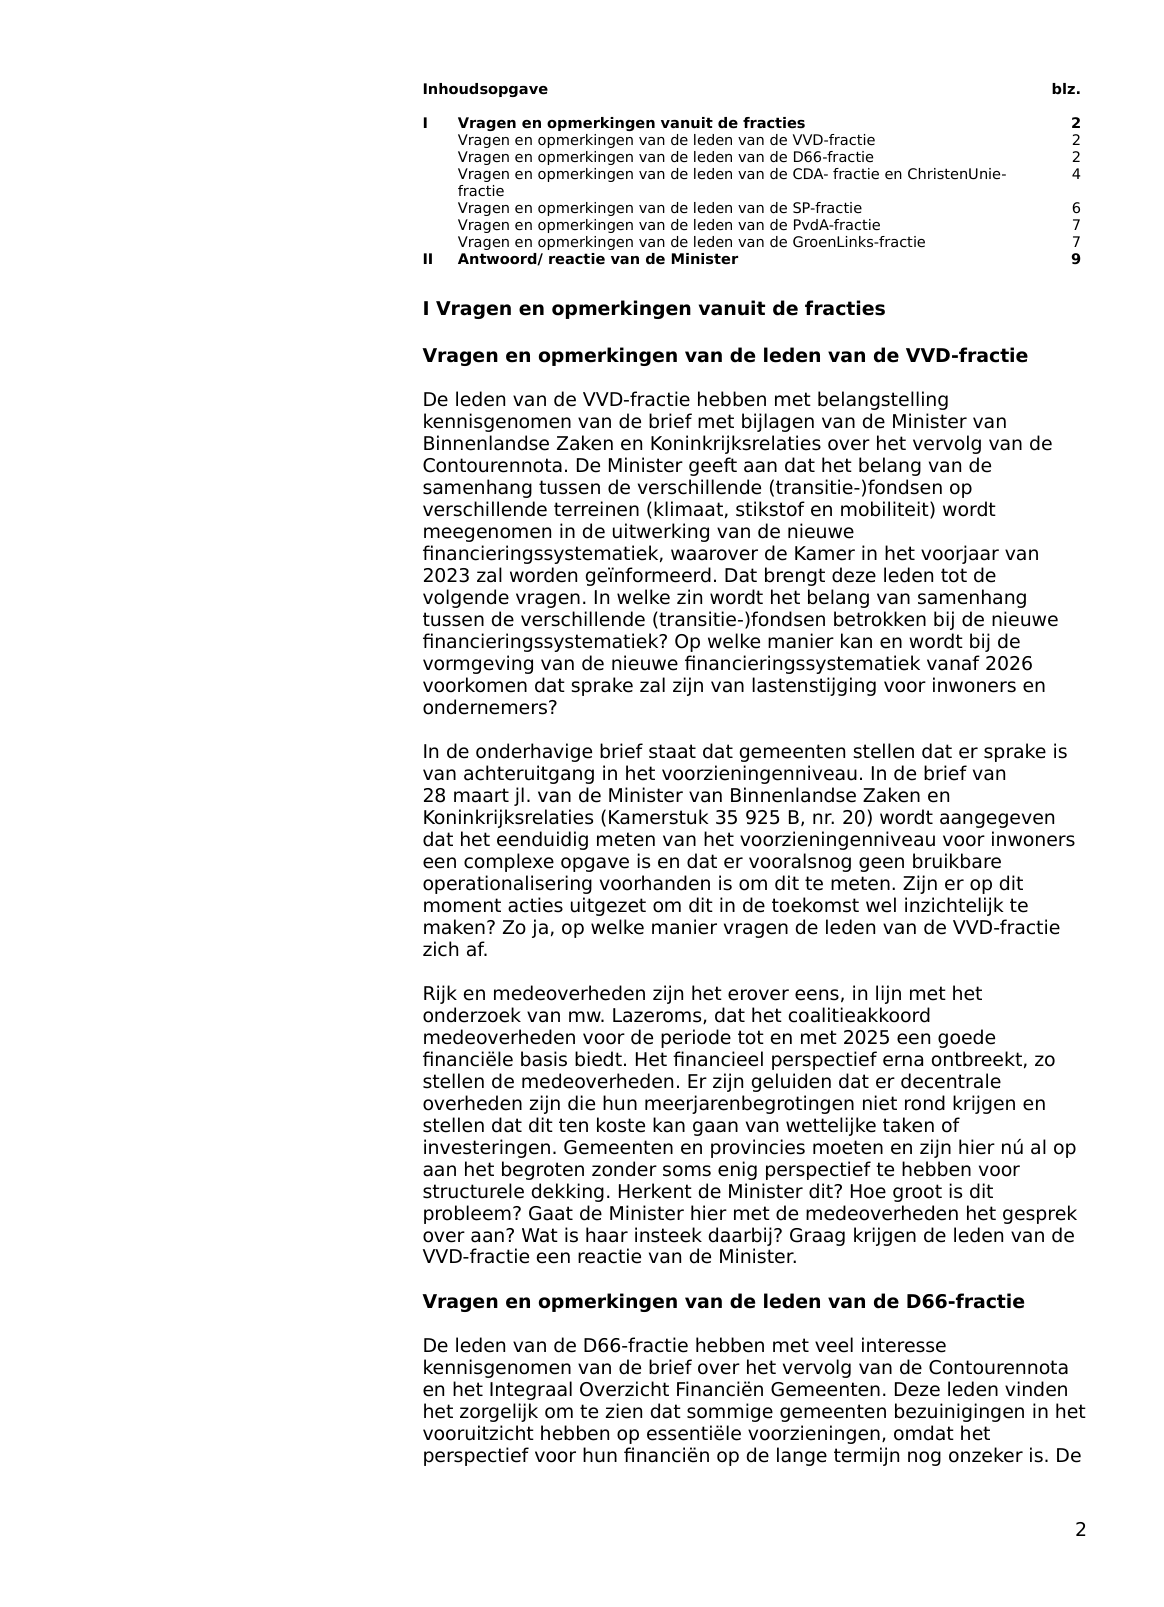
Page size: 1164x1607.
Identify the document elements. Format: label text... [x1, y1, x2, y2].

table_cell 6 [1028, 200, 1087, 217]
text De leden van de VVD-fractie hebben met belangstelling kennisgenomen van de brief met bijlagen van de Minister van Binnenlandse Zaken en Koninkrijksrelaties over het vervolg van de Contourennota. De Minister geeft aan dat het belang van de samenhang tussen de verschillende (transitie-)fondsen op verschillende terreinen (klimaat, stikstof en mobiliteit) wordt meegenomen in de uitwerking van de nieuwe financieringssystematiek, waarover de Kamer in het voorjaar van 2023 zal worden geïnformeerd. Dat brengt deze leden tot de volgende vragen. In welke zin wordt het belang van samenhang tussen de verschillende (transitie-)fondsen betrokken bij de nieuwe financieringssystematiek? Op welke manier kan en wordt bij de vormgeving van de nieuwe financieringssystematiek vanaf 2026 voorkomen dat sprake zal zijn van lastenstijging voor inwoners en ondernemers? [422, 389, 1087, 718]
table_cell Vragen en opmerkingen van de leden van de VVD-fractie [452, 132, 1028, 149]
table_cell Vragen en opmerkingen van de leden van de CDA- fractie en ChristenUnie-fractie [452, 166, 1028, 200]
table_cell 4 [1028, 166, 1087, 200]
table_cell [422, 217, 452, 234]
table_cell [452, 98, 1028, 115]
table_header Inhoudsopgave [422, 81, 1028, 98]
table_header blz. [1028, 81, 1087, 98]
table_cell Vragen en opmerkingen vanuit de fracties [452, 115, 1028, 132]
table_cell 7 [1028, 217, 1087, 234]
subtitle Vragen en opmerkingen van de leden van de D66-fractie [422, 1291, 1087, 1313]
table_cell [1028, 98, 1087, 115]
table_cell Antwoord/ reactie van de Minister [452, 251, 1028, 268]
table_cell I [422, 115, 452, 132]
subtitle Vragen en opmerkingen van de leden van de VVD-fractie [422, 345, 1087, 367]
table_cell [422, 234, 452, 251]
table_cell [422, 166, 452, 200]
text De leden van de D66-fractie hebben met veel interesse kennisgenomen van de brief over het vervolg van de Contourennota en het Integraal Overzicht Financiën Gemeenten. Deze leden vinden het zorgelijk om te zien dat sommige gemeenten bezuinigingen in het vooruitzicht hebben op essentiële voorzieningen, omdat het perspectief voor hun financiën op de lange termijn nog onzeker is. De [422, 1335, 1087, 1467]
table_cell [422, 200, 452, 217]
table_cell 7 [1028, 234, 1087, 251]
subtitle I Vragen en opmerkingen vanuit de fracties [422, 298, 1087, 320]
table_cell Vragen en opmerkingen van de leden van de PvdA-fractie [452, 217, 1028, 234]
table_cell 2 [1028, 132, 1087, 149]
table_cell 2 [1028, 149, 1087, 166]
table_cell Vragen en opmerkingen van de leden van de D66-fractie [452, 149, 1028, 166]
text In de onderhavige brief staat dat gemeenten stellen dat er sprake is van achteruitgang in het voorzieningenniveau. In de brief van 28 maart jl. van de Minister van Binnenlandse Zaken en Koninkrijksrelaties (Kamerstuk 35 925 B, nr. 20) wordt aangegeven dat het eenduidig meten van het voorzieningenniveau voor inwoners een complexe opgave is en dat er vooralsnog geen bruikbare operationalisering voorhanden is om dit te meten. Zijn er op dit moment acties uitgezet om dit in de toekomst wel inzichtelijk te maken? Zo ja, op welke manier vragen de leden van de VVD-fractie zich af. [422, 741, 1087, 961]
text Rijk en medeoverheden zijn het erover eens, in lijn met het onderzoek van mw. Lazeroms, dat het coalitieakkoord medeoverheden voor de periode tot en met 2025 een goede financiële basis biedt. Het financieel perspectief erna ontbreekt, zo stellen de medeoverheden. Er zijn geluiden dat er decentrale overheden zijn die hun meerjarenbegrotingen niet rond krijgen en stellen dat dit ten koste kan gaan van wettelijke taken of investeringen. Gemeenten en provincies moeten en zijn hier nú al op aan het begroten zonder soms enig perspectief te hebben voor structurele dekking. Herkent de Minister dit? Hoe groot is dit probleem? Gaat de Minister hier met de medeoverheden het gesprek over aan? Wat is haar insteek daarbij? Graag krijgen de leden van de VVD-fractie een reactie van de Minister. [422, 983, 1087, 1268]
table_cell [422, 149, 452, 166]
table_cell 2 [1028, 115, 1087, 132]
table_cell Vragen en opmerkingen van de leden van de SP-fractie [452, 200, 1028, 217]
table_cell [422, 98, 452, 115]
table_cell 9 [1028, 251, 1087, 268]
table_cell [422, 132, 452, 149]
table_cell Vragen en opmerkingen van de leden van de GroenLinks-fractie [452, 234, 1028, 251]
table_cell II [422, 251, 452, 268]
